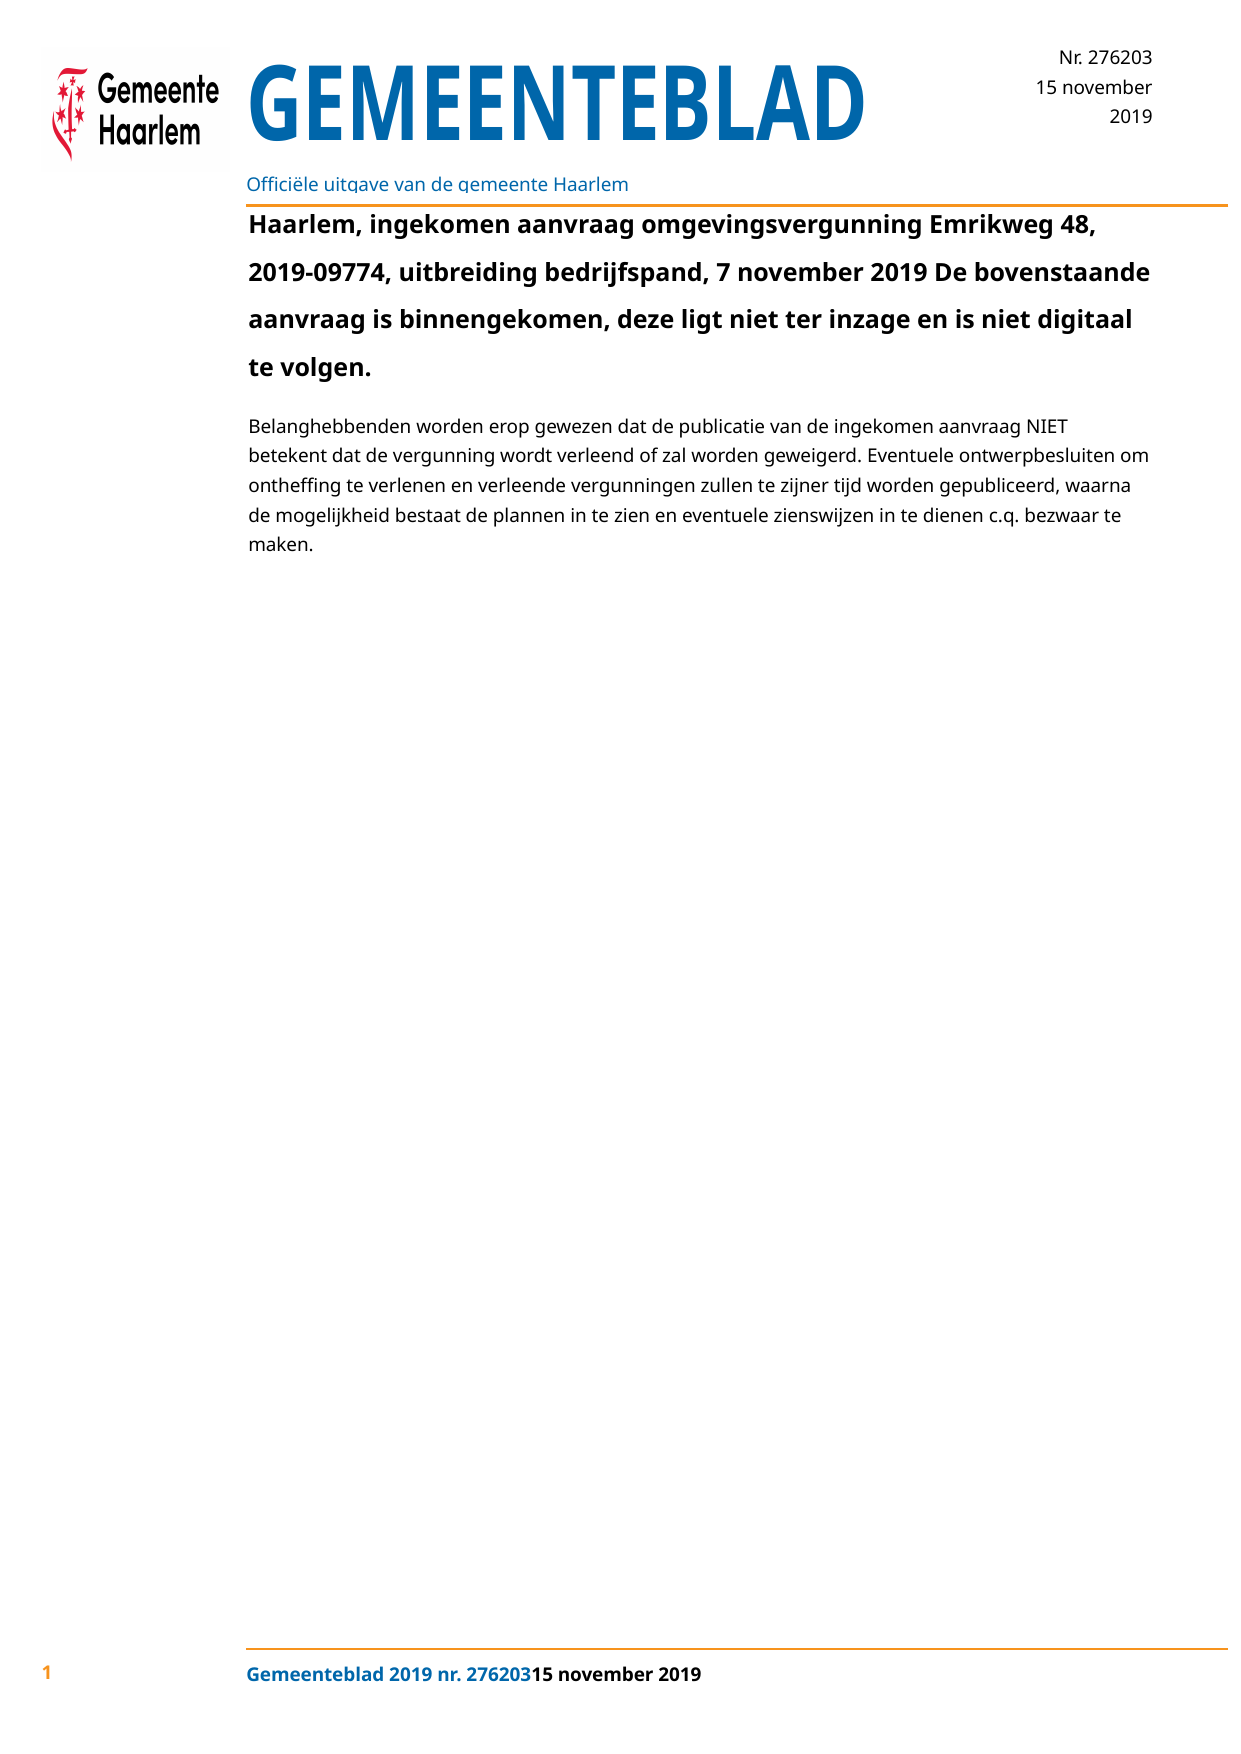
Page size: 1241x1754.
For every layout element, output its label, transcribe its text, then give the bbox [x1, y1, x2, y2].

text Haarlem, ingekomen aanvraag omgevingsvergunning Emrikweg 48, 2019-09774, uitbreiding bedrijfspand, 7 november 2019 De bovenstaande aanvraag is binnengekomen, deze ligt niet ter inzage en is niet digitaal te volgen. [248, 207, 1152, 384]
picture [41, 47, 231, 172]
text Belanghebbenden worden erop gewezen dat de publicatie van de ingekomen aanvraag NIET betekent dat de vergunning wordt verleend of zal worden geweigerd. Eventuele ontwerpbesluiten om ontheffing te verlenen en verleende vergunningen zullen te zijner tijd worden gepubliceerd, waarna de mogelijkheid bestaat de plannen in te zien en eventuele zienswijzen in te dienen c.q. bezwaar te maken. [248, 413, 1152, 557]
